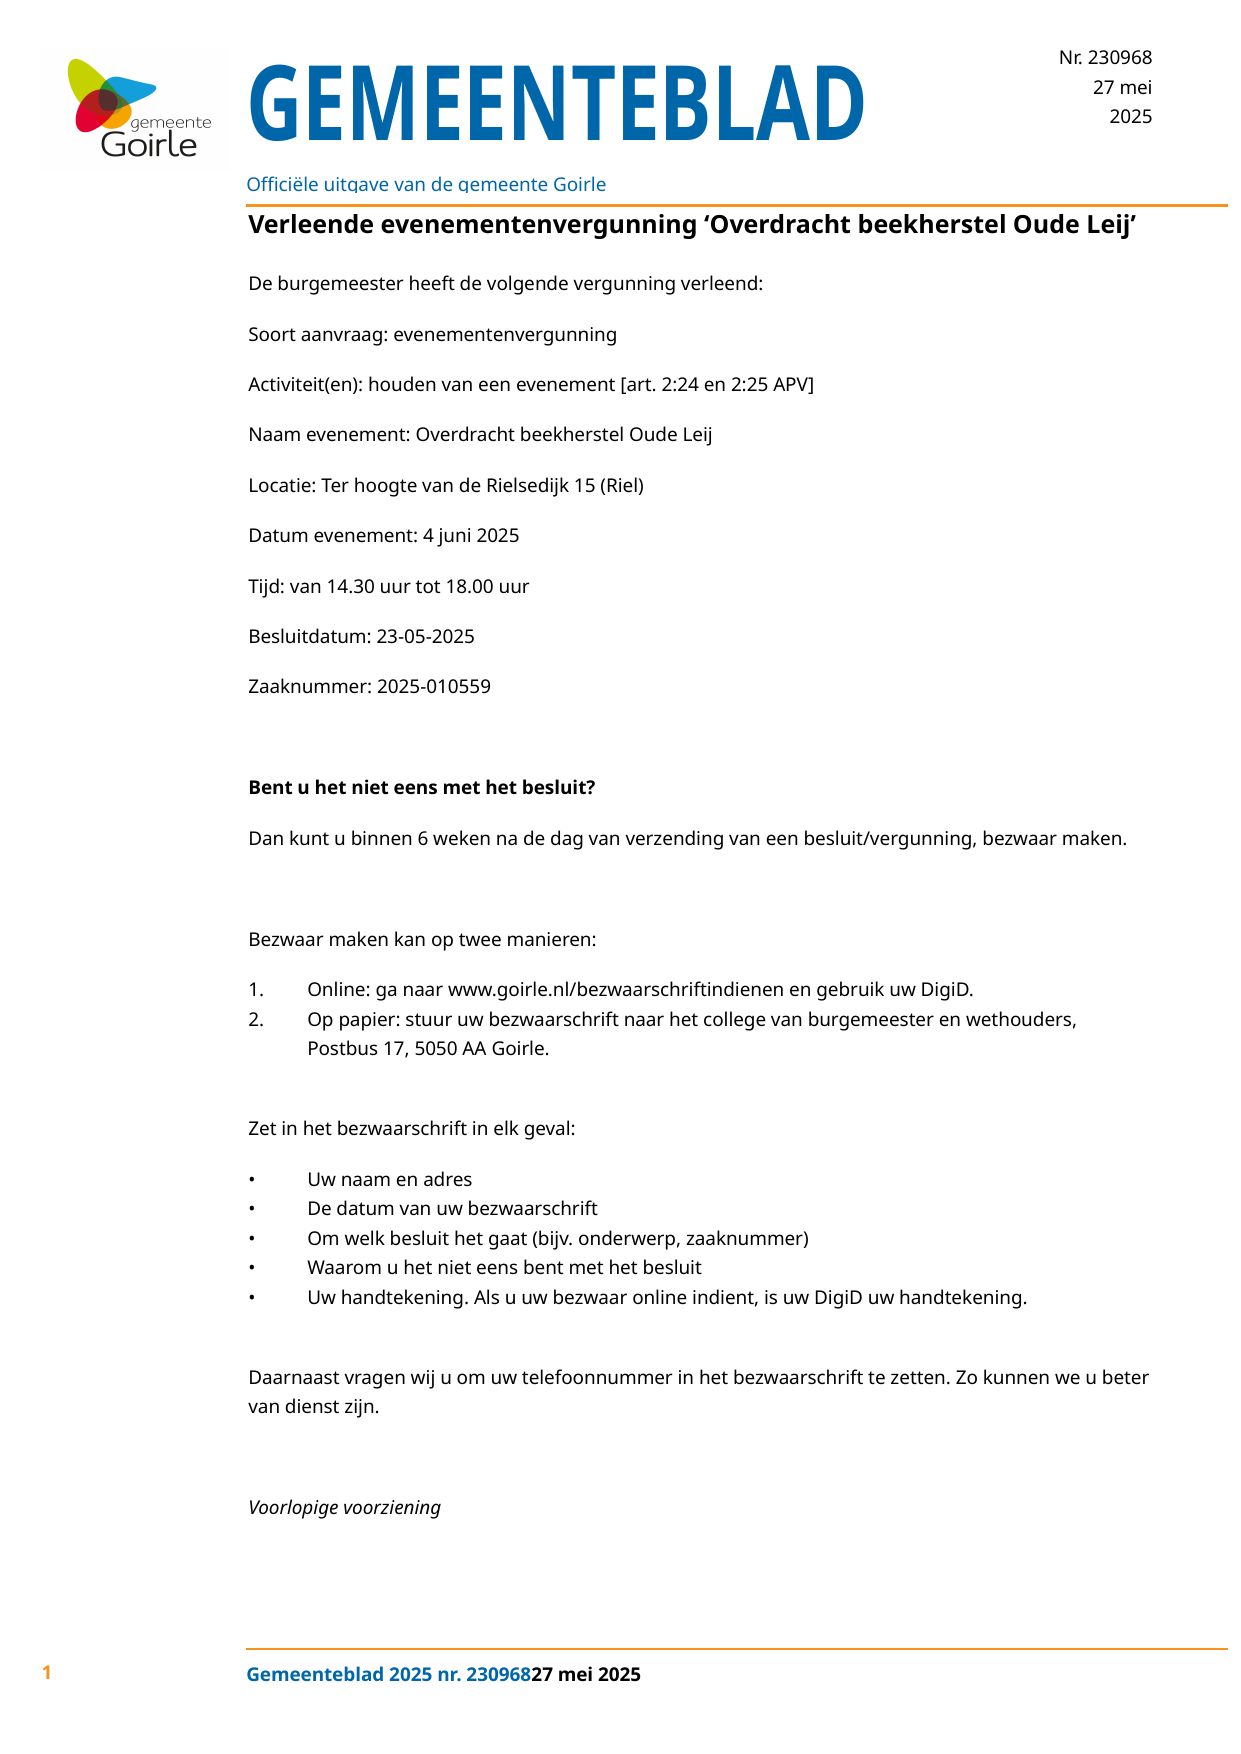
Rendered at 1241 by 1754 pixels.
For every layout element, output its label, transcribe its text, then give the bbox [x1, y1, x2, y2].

list Waarom u het niet eens bent met het besluit [248, 1254, 1152, 1280]
text Dan kunt u binnen 6 weken na de dag van verzending van een besluit/vergunning, bezwaar maken. [248, 825, 1152, 851]
text Besluitdatum: 23-05-2025 [248, 623, 1152, 649]
text Bezwaar maken kan op twee manieren: [248, 926, 1152, 951]
text Bent u het niet eens met het besluit? [248, 774, 1152, 800]
text Tijd: van 14.30 uur tot 18.00 uur [248, 573, 1152, 598]
list Om welk besluit het gaat (bijv. onderwerp, zaaknummer) [248, 1225, 1152, 1251]
text Zet in het bezwaarschrift in elk geval: [248, 1115, 1152, 1141]
list De datum van uw bezwaarschrift [248, 1195, 1152, 1221]
list Online: ga naar www.goirle.nl/bezwaarschriftindienen en gebruik uw DigiD. [248, 976, 1152, 1002]
text Soort aanvraag: evenementenvergunning [248, 321, 1152, 346]
text Voorlopige voorziening [248, 1494, 1152, 1520]
list Uw handtekening. Als u uw bezwaar online indient, is uw DigiD uw handtekening. [248, 1284, 1152, 1310]
text Verleende evenementenvergunning ‘Overdracht beekherstel Oude Leij’ [248, 207, 1152, 241]
text Zaaknummer: 2025-010559 [248, 674, 1152, 699]
text Daarnaast vragen wij u om uw telefoonnummer in het bezwaarschrift te zetten. Zo kunnen we u beter van dienst zijn. [248, 1364, 1152, 1419]
text Naam evenement: Overdracht beekherstel Oude Leij [248, 422, 1152, 447]
text De burgemeester heeft de volgende vergunning verleend: [248, 270, 1152, 296]
text Datum evenement: 4 juni 2025 [248, 522, 1152, 548]
text Activiteit(en): houden van een evenement [art. 2:24 en 2:25 APV] [248, 371, 1152, 397]
list Op papier: stuur uw bezwaarschrift naar het college van burgemeester en wethouders, Postbus 17, 5050 AA Goirle. [248, 1006, 1152, 1061]
list Uw naam en adres [248, 1166, 1152, 1191]
picture [41, 47, 231, 172]
text Locatie: Ter hoogte van de Rielsedijk 15 (Riel) [248, 472, 1152, 498]
